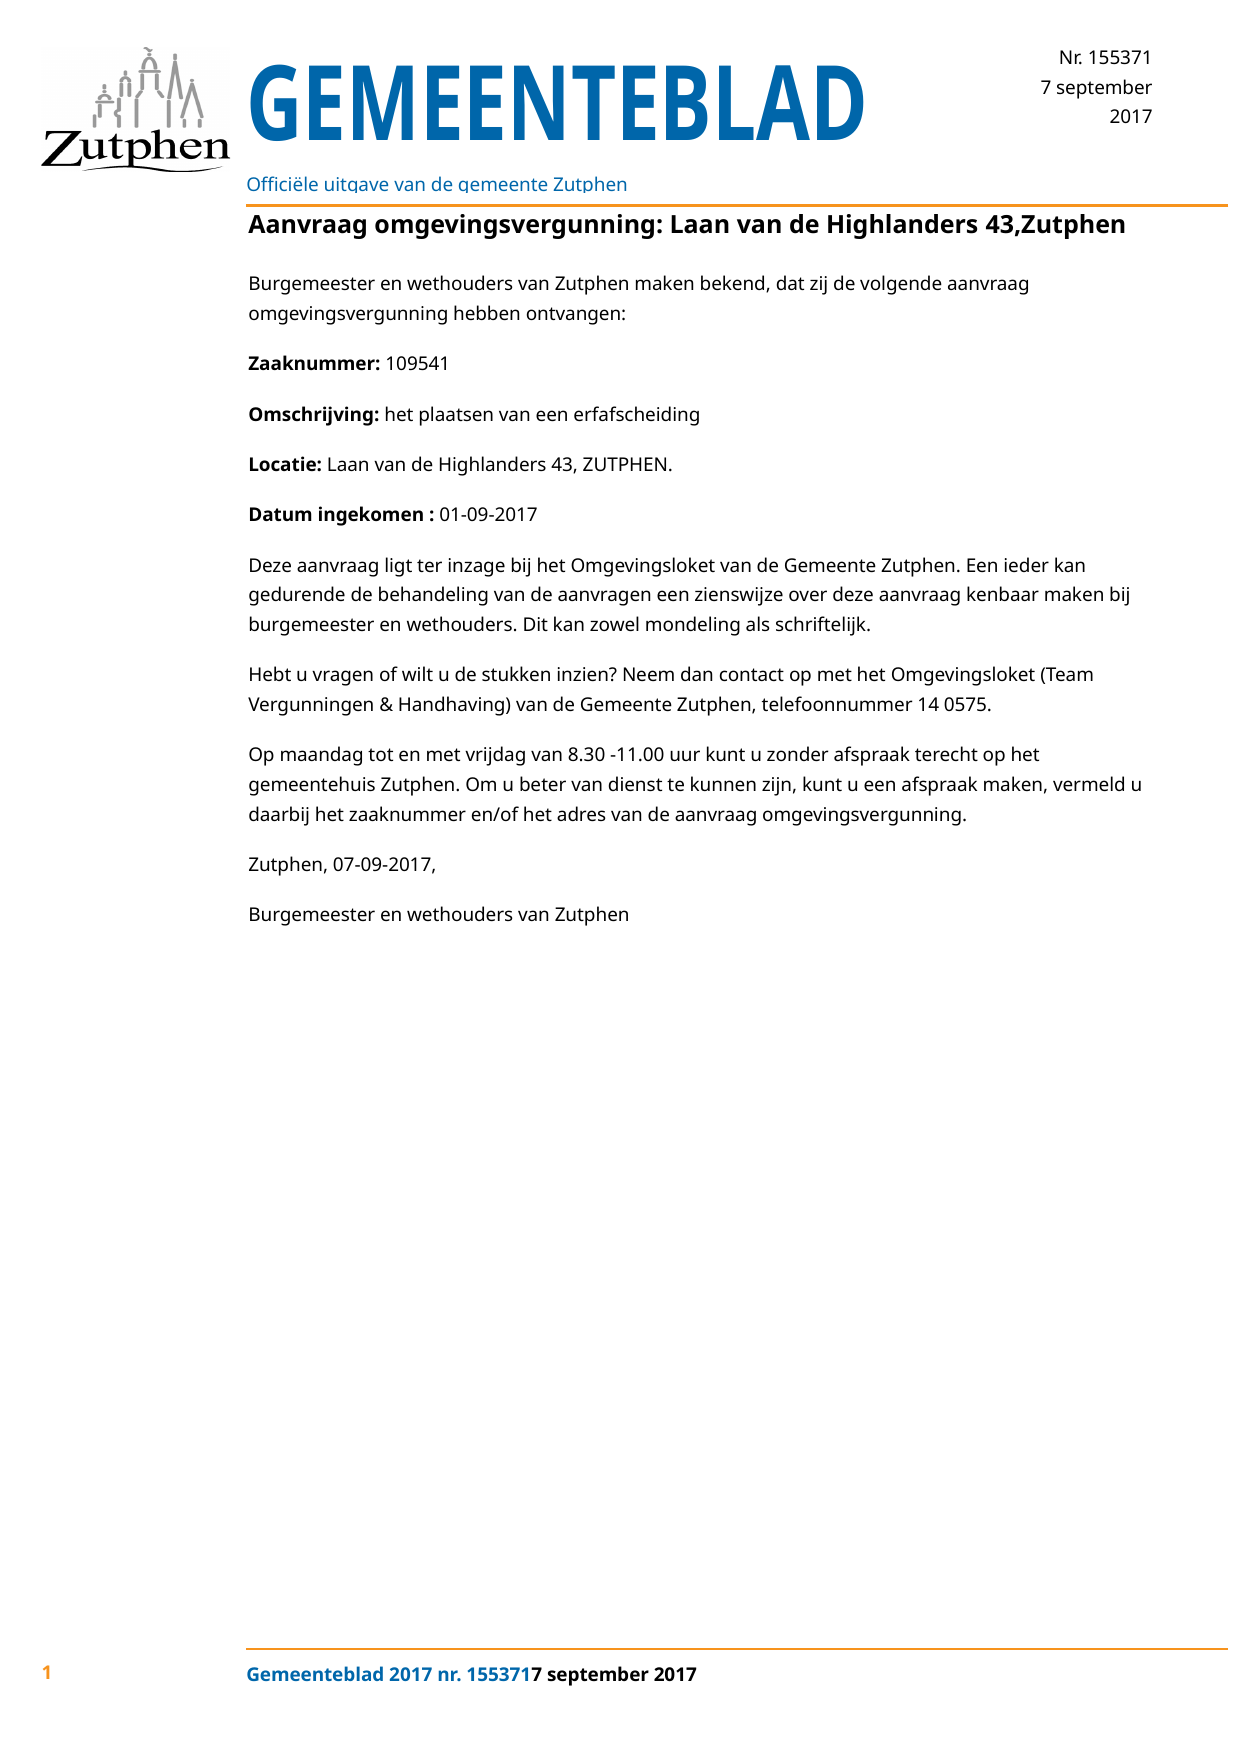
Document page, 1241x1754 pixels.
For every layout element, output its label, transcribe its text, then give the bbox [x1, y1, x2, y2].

text Zutphen, 07-09-2017, [248, 851, 1152, 877]
text Op maandag tot en met vrijdag van 8.30 -11.00 uur kunt u zonder afspraak terecht op het gemeentehuis Zutphen. Om u beter van dienst te kunnen zijn, kunt u een afspraak maken, vermeld u daarbij het zaaknummer en/of het adres van de aanvraag omgevingsvergunning. [248, 742, 1152, 826]
text Omschrijving: het plaatsen van een erfafscheiding [248, 401, 1152, 426]
text Aanvraag omgevingsvergunning: Laan van de Highlanders 43,Zutphen [248, 207, 1152, 241]
picture [41, 47, 231, 172]
text Locatie: Laan van de Highlanders 43, ZUTPHEN. [248, 451, 1152, 477]
text Datum ingekomen : 01-09-2017 [248, 502, 1152, 527]
text Burgemeester en wethouders van Zutphen [248, 902, 1152, 927]
text Zaaknummer: 109541 [248, 350, 1152, 376]
text Deze aanvraag ligt ter inzage bij het Omgevingsloket van de Gemeente Zutphen. Een ieder kan gedurende de behandeling van de aanvragen een zienswijze over deze aanvraag kenbaar maken bij burgemeester en wethouders. Dit kan zowel mondeling als schriftelijk. [248, 552, 1152, 637]
text Burgemeester en wethouders van Zutphen maken bekend, dat zij de volgende aanvraag omgevingsvergunning hebben ontvangen: [248, 270, 1152, 326]
text Hebt u vragen of wilt u de stukken inzien? Neem dan contact op met het Omgevingsloket (Team Vergunningen & Handhaving) van de Gemeente Zutphen, telefoonnummer 14 0575. [248, 662, 1152, 717]
